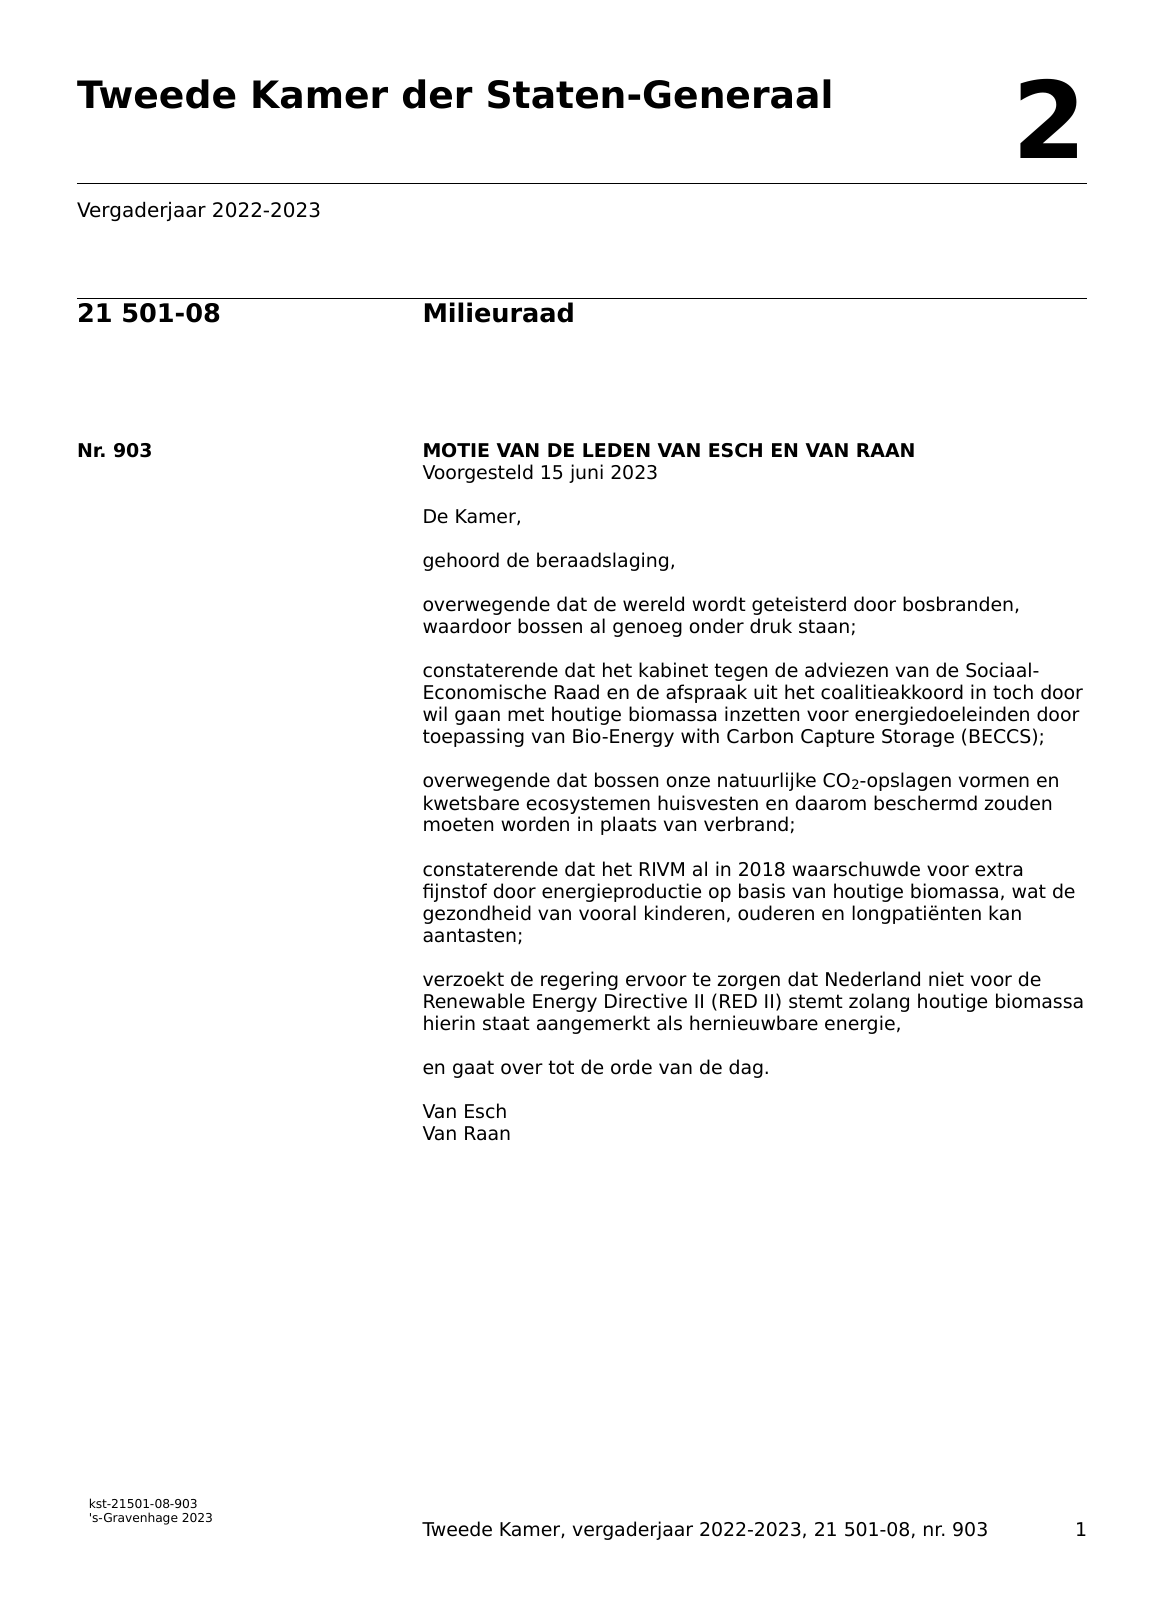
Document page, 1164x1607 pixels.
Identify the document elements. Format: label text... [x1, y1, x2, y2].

text constaterende dat het kabinet tegen de adviezen van de Sociaal-Economische Raad en de afspraak uit het coalitieakkoord in toch door wil gaan met houtige biomassa inzetten voor energiedoeleinden door toepassing van Bio-Energy with Carbon Capture Storage (BECCS); [422, 660, 1087, 748]
text en gaat over tot de orde van de dag. [422, 1057, 1087, 1079]
table_header Tweede Kamer der Staten-Generaal [77, 59, 886, 183]
text Van Raan [422, 1123, 1087, 1145]
text De Kamer, [422, 506, 1087, 528]
text Voorgesteld 15 juni 2023 [422, 462, 1087, 484]
text kst-21501-08-903 [88, 1497, 323, 1511]
subtitle Nr. 903 MOTIE VAN DE LEDEN VAN ESCH EN VAN RAAN [77, 440, 1087, 462]
text Van Esch [422, 1101, 1087, 1123]
subtitle 21 501-08 Milieuraad [77, 299, 1087, 329]
text overwegende dat de wereld wordt geteisterd door bosbranden, waardoor bossen al genoeg onder druk staan; [422, 594, 1087, 638]
text 's-Gravenhage 2023 [88, 1511, 323, 1525]
text gehoord de beraadslaging, [422, 550, 1087, 572]
text overwegende dat bossen onze natuurlijke CO2-opslagen vormen en kwetsbare ecosystemen huisvesten en daarom beschermd zouden moeten worden in plaats van verbrand; [422, 770, 1087, 836]
text constaterende dat het RIVM al in 2018 waarschuwde voor extra fijnstof door energieproductie op basis van houtige biomassa, wat de gezondheid van vooral kinderen, ouderen en longpatiënten kan aantasten; [422, 858, 1087, 946]
table_cell Vergaderjaar 2022-2023 [77, 184, 1087, 298]
text verzoekt de regering ervoor te zorgen dat Nederland niet voor de Renewable Energy Directive II (RED II) stemt zolang houtige biomassa hierin staat aangemerkt als hernieuwbare energie, [422, 969, 1087, 1034]
table_header 2 [886, 59, 1087, 183]
